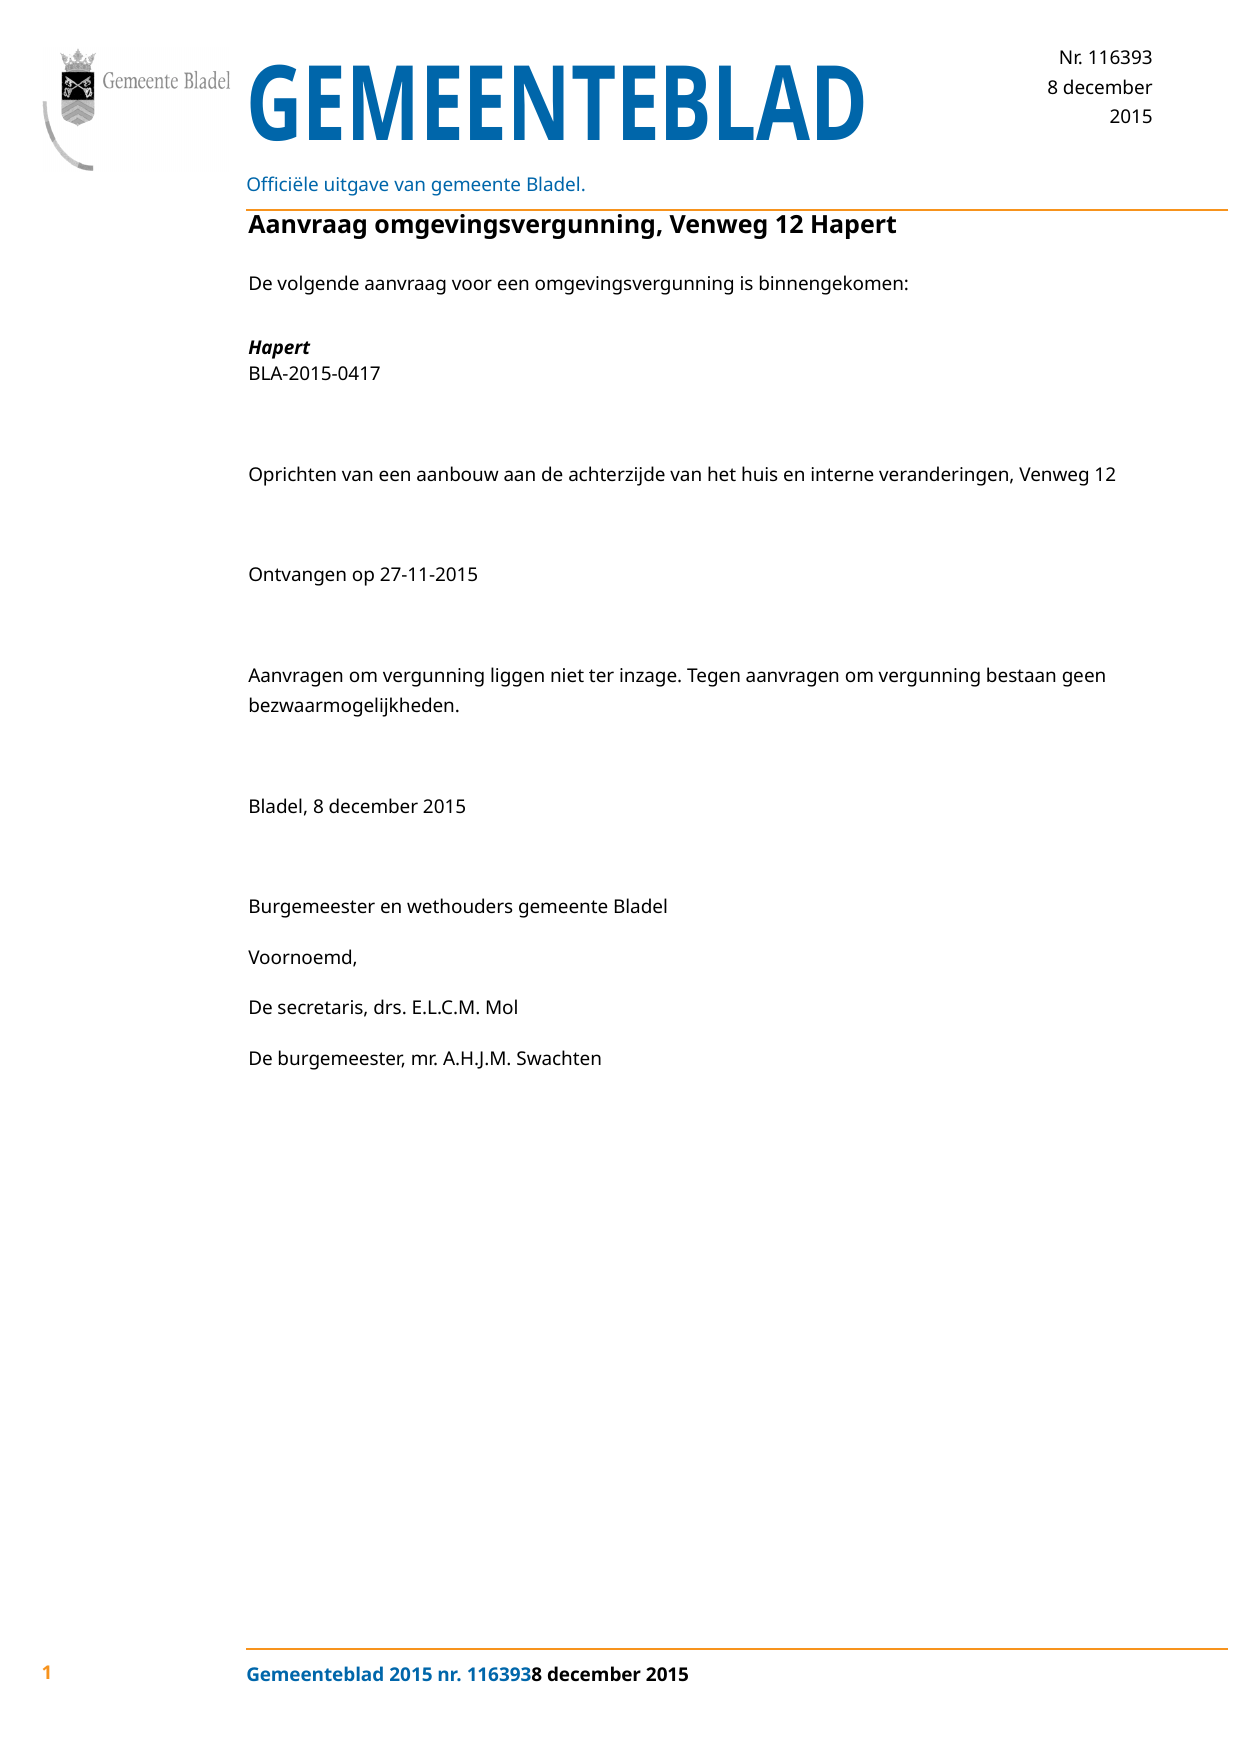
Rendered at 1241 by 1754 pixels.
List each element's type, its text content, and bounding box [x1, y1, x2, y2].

text Hapert [248, 334, 1152, 360]
text Burgemeester en wethouders gemeente Bladel [248, 894, 1152, 919]
text Bladel, 8 december 2015 [248, 793, 1152, 819]
text BLA-2015-0417 [248, 360, 1152, 386]
text Aanvraag omgevingsvergunning, Venweg 12 Hapert [248, 211, 1152, 241]
text Oprichten van een aanbouw aan de achterzijde van het huis en interne veranderingen, Venweg 12 [248, 461, 1152, 487]
text De volgende aanvraag voor een omgevingsvergunning is binnengekomen: [248, 270, 1152, 296]
text Aanvragen om vergunning liggen niet ter inzage. Tegen aanvragen om vergunning bestaan geen bezwaarmogelijkheden. [248, 662, 1152, 718]
text Voornoemd, [248, 944, 1152, 970]
picture [41, 47, 231, 172]
text Ontvangen op 27-11-2015 [248, 562, 1152, 587]
text De secretaris, drs. E.L.C.M. Mol [248, 994, 1152, 1020]
text De burgemeester, mr. A.H.J.M. Swachten [248, 1045, 1152, 1071]
